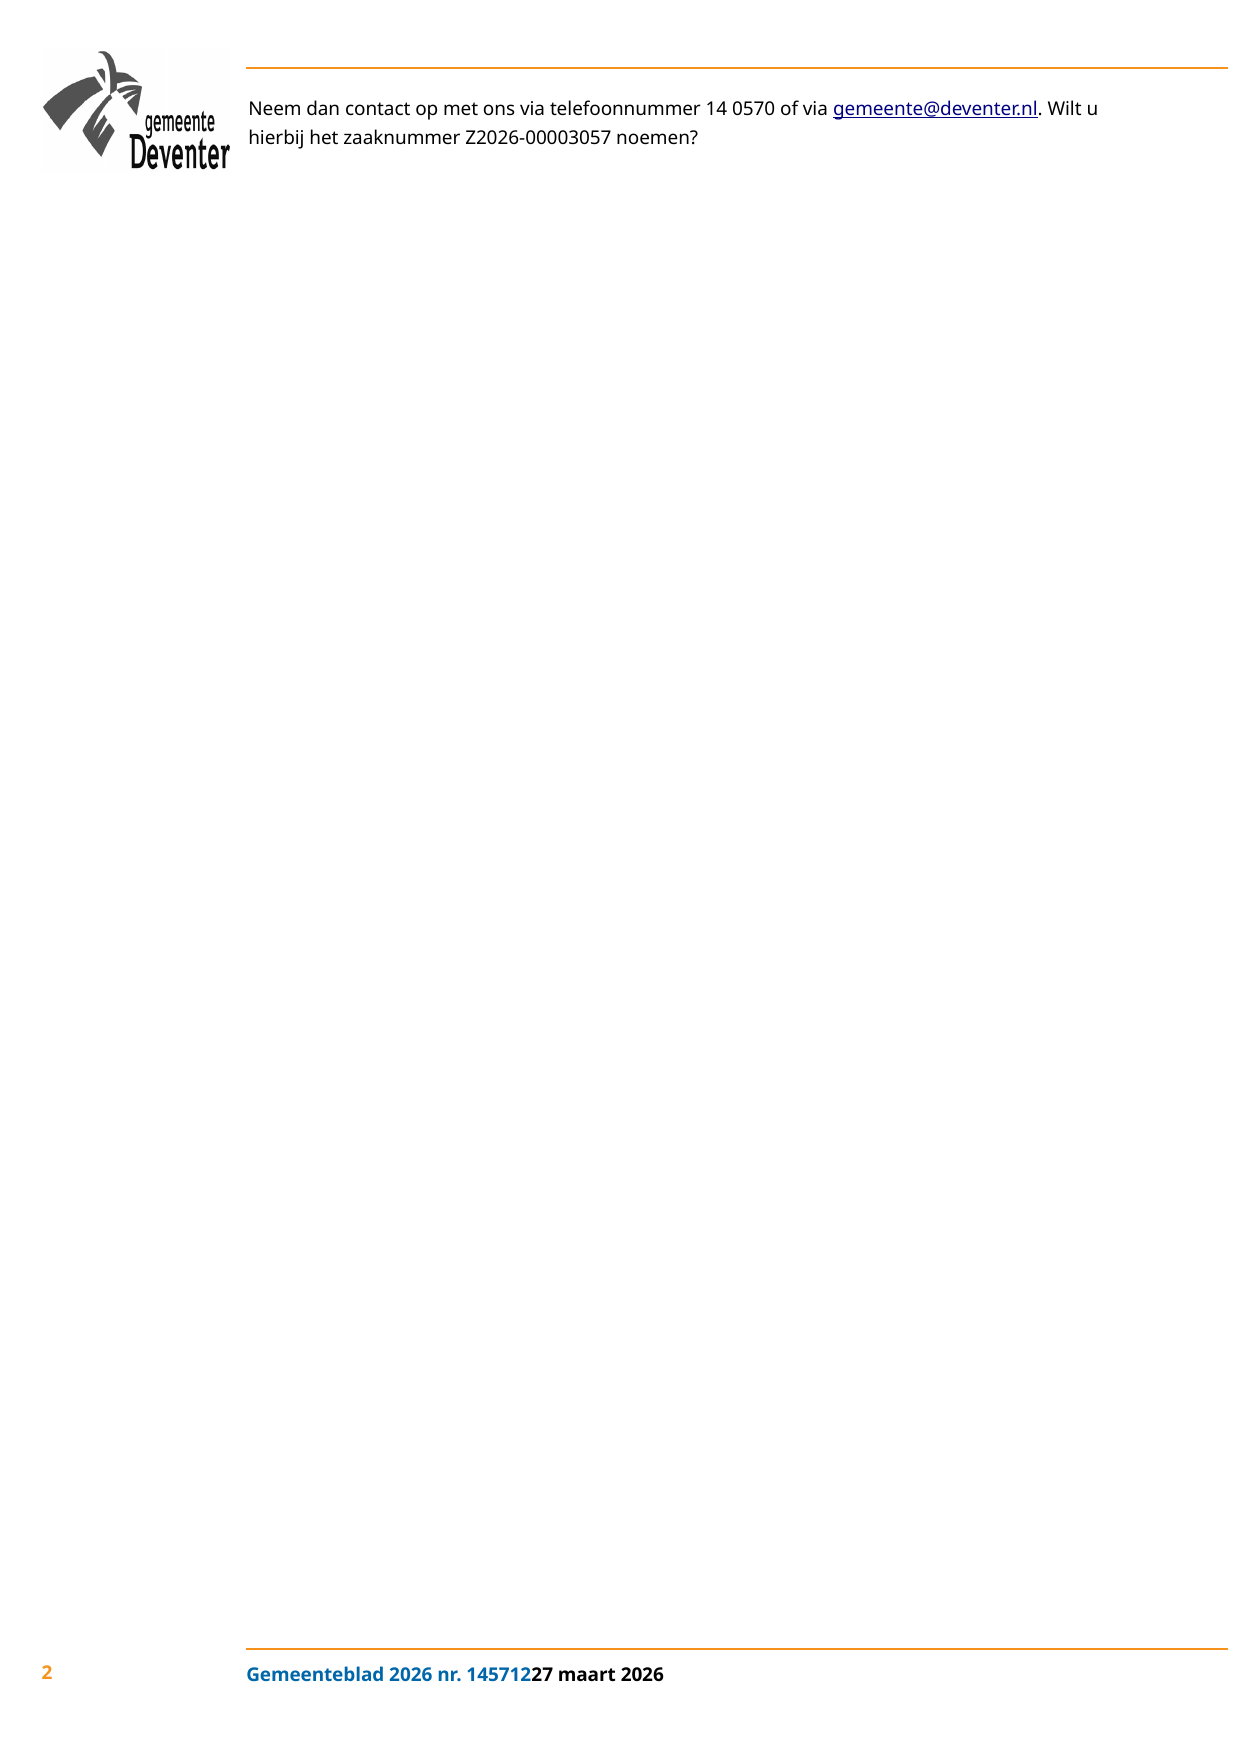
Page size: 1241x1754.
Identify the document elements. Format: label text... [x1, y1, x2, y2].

picture [41, 47, 231, 172]
text Neem dan contact op met ons via telefoonnummer 14 0570 of via gemeente@deventer.nl. Wilt u hierbij het zaaknummer Z2026-00003057 noemen? [248, 95, 1152, 150]
